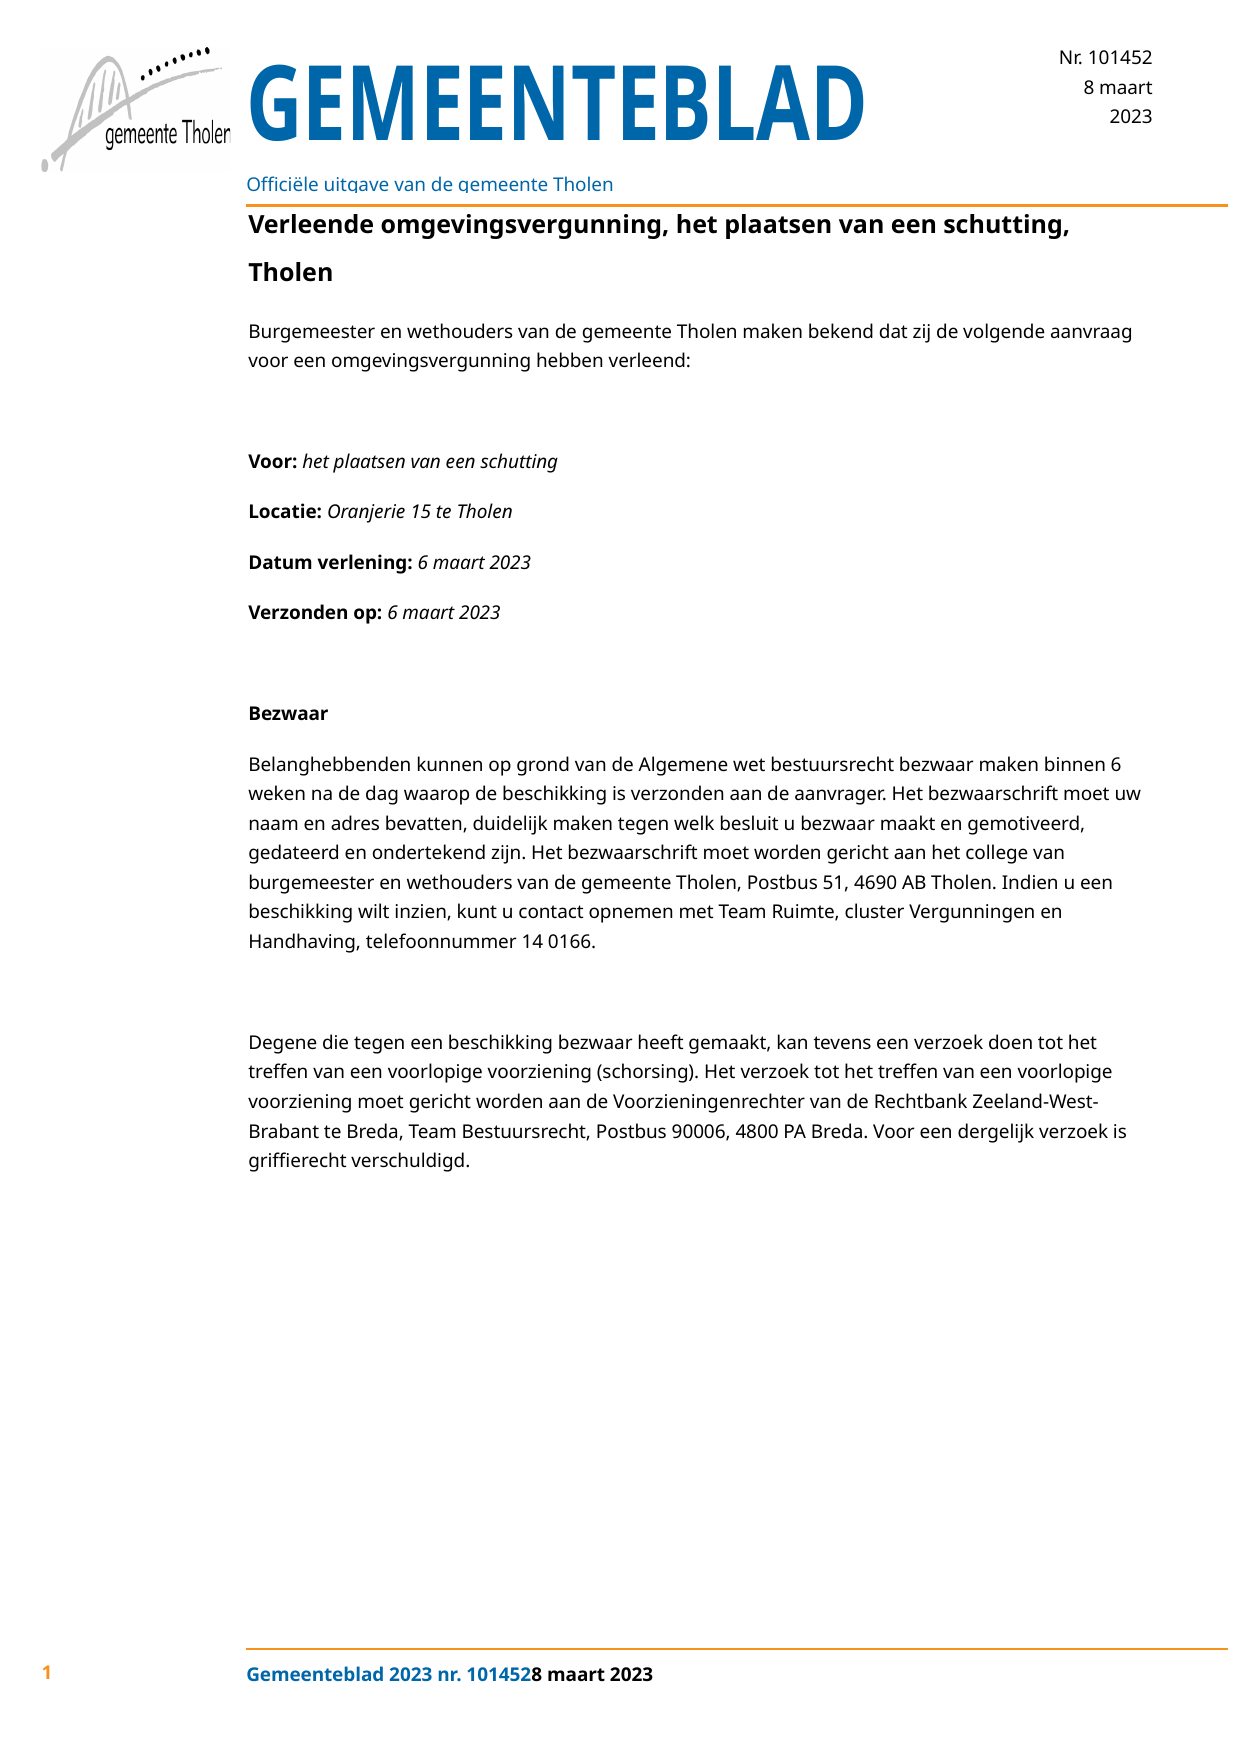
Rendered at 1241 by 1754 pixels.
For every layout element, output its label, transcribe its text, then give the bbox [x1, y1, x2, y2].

text Belanghebbenden kunnen op grond van de Algemene wet bestuursrecht bezwaar maken binnen 6 weken na de dag waarop de beschikking is verzonden aan de aanvrager. Het bezwaarschrift moet uw naam en adres bevatten, duidelijk maken tegen welk besluit u bezwaar maakt en gemotiveerd, gedateerd en ondertekend zijn. Het bezwaarschrift moet worden gericht aan het college van burgemeester en wethouders van de gemeente Tholen, Postbus 51, 4690 AB Tholen. Indien u een beschikking wilt inzien, kunt u contact opnemen met Team Ruimte, cluster Vergunningen en Handhaving, telefoonnummer 14 0166. [248, 751, 1152, 954]
text Bezwaar [248, 700, 1152, 726]
text Degene die tegen een beschikking bezwaar heeft gemaakt, kan tevens een verzoek doen tot het treffen van een voorlopige voorziening (schorsing). Het verzoek tot het treffen van een voorlopige voorziening moet gericht worden aan de Voorzieningenrechter van de Rechtbank Zeeland-West-Brabant te Breda, Team Bestuursrecht, Postbus 90006, 4800 PA Breda. Voor een dergelijk verzoek is griffierecht verschuldigd. [248, 1029, 1152, 1173]
text Voor: het plaatsen van een schutting [248, 448, 1152, 474]
picture [41, 47, 231, 172]
text Datum verlening: 6 maart 2023 [248, 549, 1152, 575]
text Locatie: Oranjerie 15 te Tholen [248, 499, 1152, 524]
text Verleende omgevingsvergunning, het plaatsen van een schutting, Tholen [248, 207, 1152, 288]
text Burgemeester en wethouders van de gemeente Tholen maken bekend dat zij de volgende aanvraag voor een omgevingsvergunning hebben verleend: [248, 318, 1152, 373]
text Verzonden op: 6 maart 2023 [248, 599, 1152, 625]
